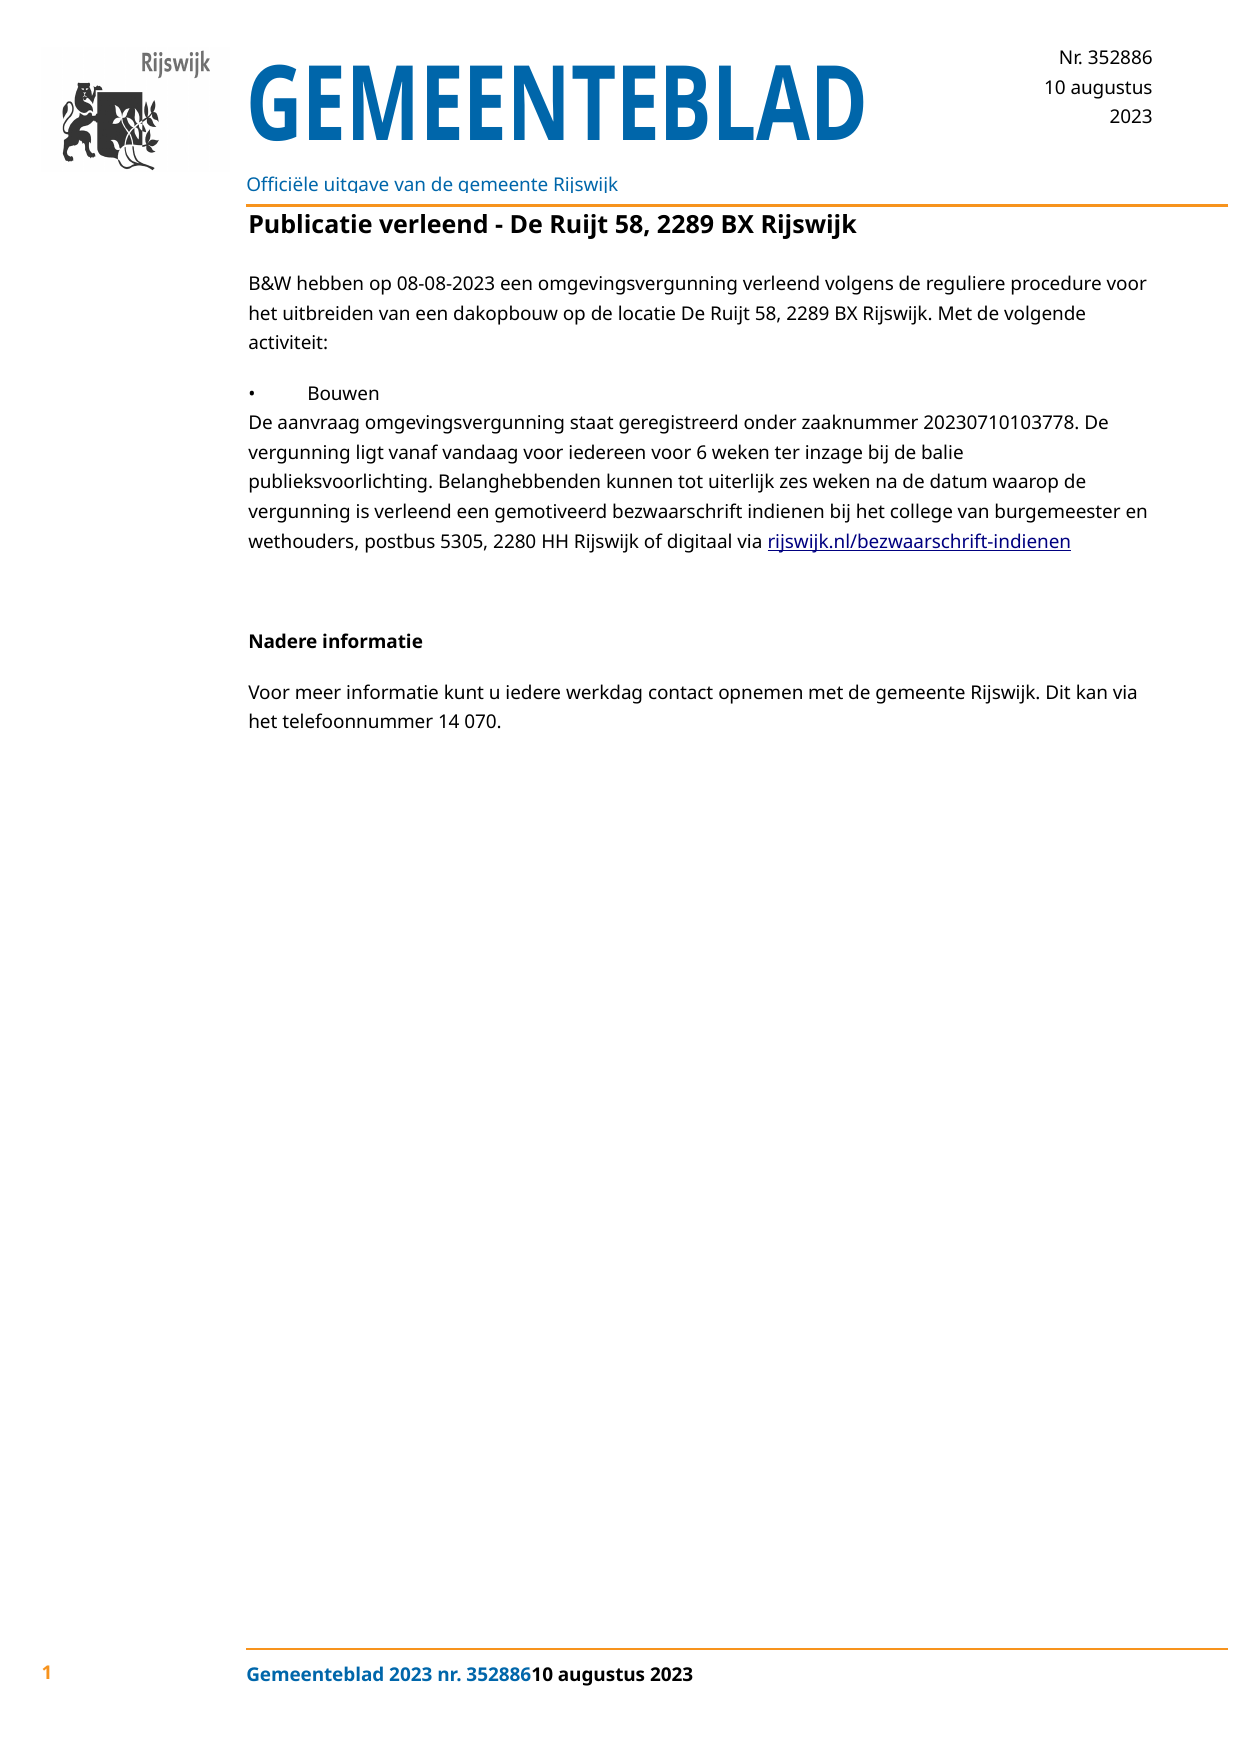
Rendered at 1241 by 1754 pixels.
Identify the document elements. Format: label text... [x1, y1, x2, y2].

text De aanvraag omgevingsvergunning staat geregistreerd onder zaaknummer 20230710103778. De vergunning ligt vanaf vandaag voor iedereen voor 6 weken ter inzage bij de balie publieksvoorlichting. Belanghebbenden kunnen tot uiterlijk zes weken na de datum waarop de vergunning is verleend een gemotiveerd bezwaarschrift indienen bij het college van burgemeester en wethouders, postbus 5305, 2280 HH Rijswijk of digitaal via rijswijk.nl/bezwaarschrift-indienen [248, 409, 1152, 553]
list Bouwen [248, 380, 1152, 406]
text B&W hebben op 08-08-2023 een omgevingsvergunning verleend volgens de reguliere procedure voor het uitbreiden van een dakopbouw op de locatie De Ruijt 58, 2289 BX Rijswijk. Met de volgende activiteit: [248, 270, 1152, 355]
text Voor meer informatie kunt u iedere werkdag contact opnemen met de gemeente Rijswijk. Dit kan via het telefoonnummer 14 070. [248, 679, 1152, 734]
picture [41, 47, 231, 172]
text Publicatie verleend - De Ruijt 58, 2289 BX Rijswijk [248, 207, 1152, 241]
text Nadere informatie [248, 629, 1152, 654]
